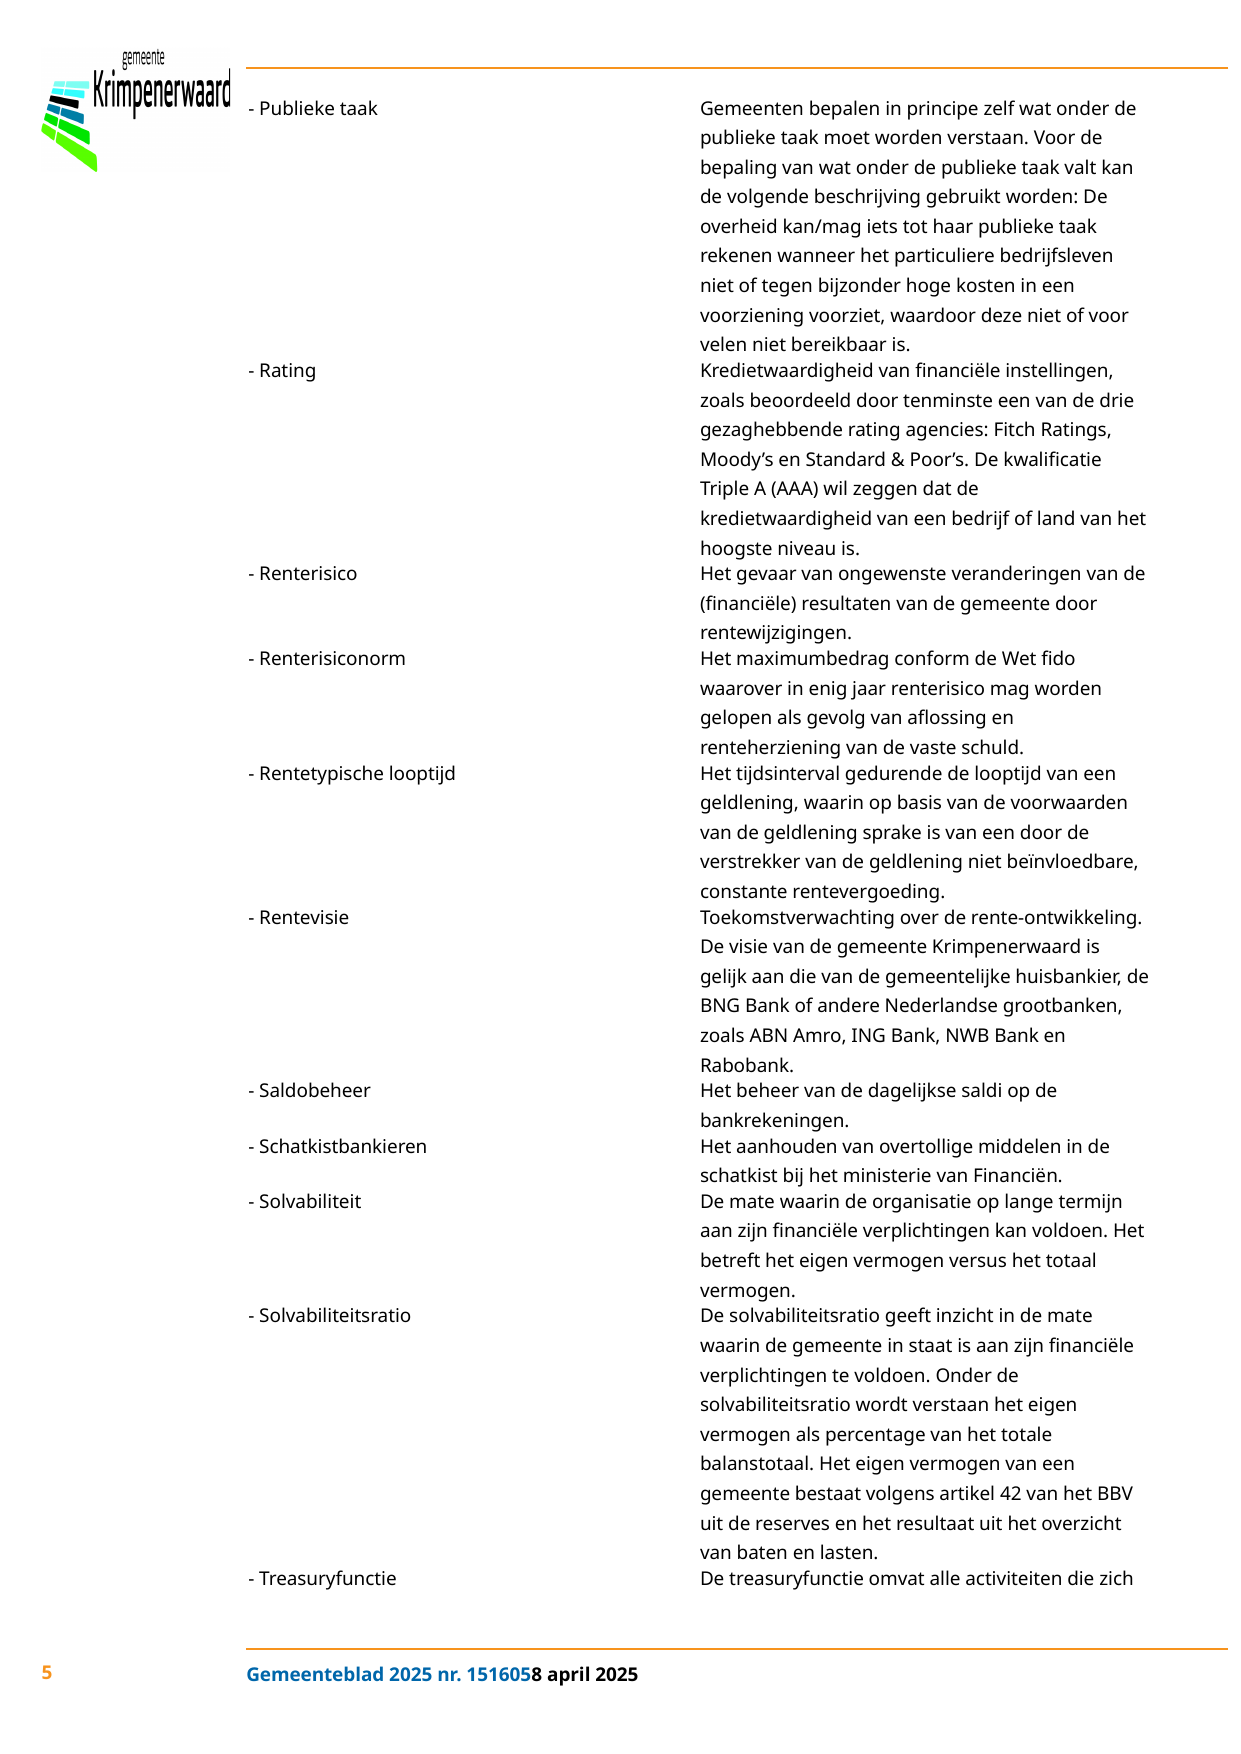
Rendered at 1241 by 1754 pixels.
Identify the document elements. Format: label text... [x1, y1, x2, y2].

table_cell Het aanhouden van overtollige middelen in de schatkist bij het ministerie van Financiën. [700, 1133, 1152, 1188]
table_cell Gemeenten bepalen in principe zelf wat onder de publieke taak moet worden verstaan. Voor de bepaling van wat onder de publieke taak valt kan de volgende beschrijving gebruikt worden: De overheid kan/mag iets tot haar publieke taak rekenen wanneer het particuliere bedrijfsleven niet of tegen bijzonder hoge kosten in een voorziening voorziet, waardoor deze niet of voor velen niet bereikbaar is. [700, 95, 1152, 357]
table_cell - Saldobeheer [248, 1078, 700, 1133]
table_cell - Publieke taak [248, 95, 700, 357]
table_cell - Schatkistbankieren [248, 1133, 700, 1188]
table_cell - Solvabiliteit [248, 1188, 700, 1303]
table_cell - Rentetypische looptijd [248, 760, 700, 904]
table_cell Kredietwaardigheid van financiële instellingen, zoals beoordeeld door tenminste een van de drie gezaghebbende rating agencies: Fitch Ratings, Moody’s en Standard & Poor’s. De kwalificatie Triple A (AAA) wil zeggen dat de kredietwaardigheid van een bedrijf of land van het hoogste niveau is. [700, 357, 1152, 560]
table_cell De solvabiliteitsratio geeft inzicht in de mate waarin de gemeente in staat is aan zijn financiële verplichtingen te voldoen. Onder de solvabiliteitsratio wordt verstaan het eigen vermogen als percentage van het totale balanstotaal. Het eigen vermogen van een gemeente bestaat volgens artikel 42 van het BBV uit de reserves en het resultaat uit het overzicht van baten en lasten. [700, 1303, 1152, 1565]
table_cell - Rating [248, 357, 700, 560]
table_cell Het gevaar van ongewenste veranderingen van de (financiële) resultaten van de gemeente door rentewijzigingen. [700, 560, 1152, 645]
table_cell Het tijdsinterval gedurende de looptijd van een geldlening, waarin op basis van de voorwaarden van de geldlening sprake is van een door de verstrekker van de geldlening niet beïnvloedbare, constante rentevergoeding. [700, 760, 1152, 904]
table_cell - Renterisico [248, 560, 700, 645]
table_cell Het beheer van de dagelijkse saldi op de bankrekeningen. [700, 1078, 1152, 1133]
table_cell - Rentevisie [248, 904, 700, 1077]
table_cell - Renterisiconorm [248, 645, 700, 760]
table_cell De treasuryfunctie omvat alle activiteiten die zich [700, 1565, 1152, 1591]
picture [41, 47, 231, 172]
table_cell - Treasuryfunctie [248, 1565, 700, 1591]
table_cell - Solvabiliteitsratio [248, 1303, 700, 1565]
table_cell De mate waarin de organisatie op lange termijn aan zijn financiële verplichtingen kan voldoen. Het betreft het eigen vermogen versus het totaal vermogen. [700, 1188, 1152, 1303]
table_cell Toekomstverwachting over de rente-ontwikkeling. De visie van de gemeente Krimpenerwaard is gelijk aan die van de gemeentelijke huisbankier, de BNG Bank of andere Nederlandse grootbanken, zoals ABN Amro, ING Bank, NWB Bank en Rabobank. [700, 904, 1152, 1077]
table_cell Het maximumbedrag conform de Wet fido waarover in enig jaar renterisico mag worden gelopen als gevolg van aflossing en renteherziening van de vaste schuld. [700, 645, 1152, 760]
